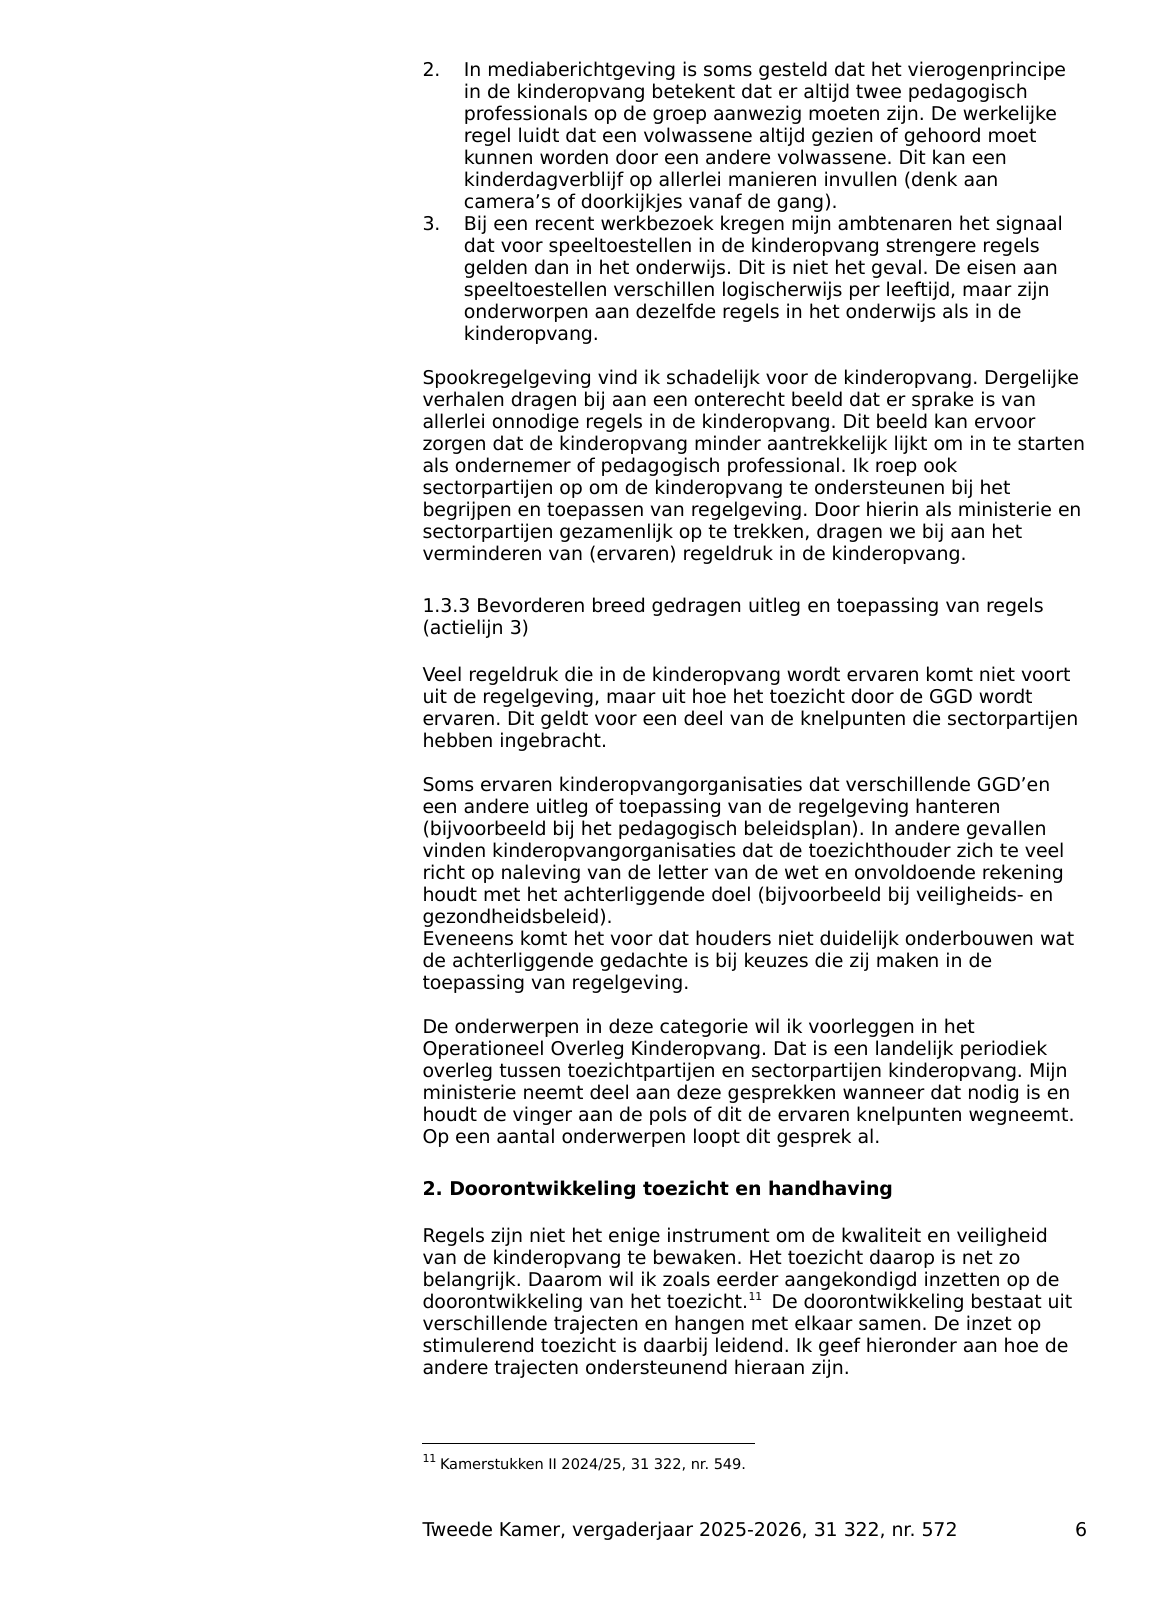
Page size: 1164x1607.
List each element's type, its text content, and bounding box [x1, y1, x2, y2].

text Regels zijn niet het enige instrument om de kwaliteit en veiligheid van de kinderopvang te bewaken. Het toezicht daarop is net zo belangrijk. Daarom wil ik zoals eerder aangekondigd inzetten op de doorontwikkeling van het toezicht. De doorontwikkeling bestaat uit verschillende trajecten en hangen met elkaar samen. De inzet op stimulerend toezicht is daarbij leidend. Ik geef hieronder aan hoe de andere trajecten ondersteunend hieraan zijn. [422, 1225, 1087, 1378]
subtitle 1.3.3 Bevorderen breed gedragen uitleg en toepassing van regels (actielijn 3) [422, 595, 1087, 639]
text Veel regeldruk die in de kinderopvang wordt ervaren komt niet voort uit de regelgeving, maar uit hoe het toezicht door de GGD wordt ervaren. Dit geldt voor een deel van de knelpunten die sectorpartijen hebben ingebracht. [422, 664, 1087, 752]
text 3. Bij een recent werkbezoek kregen mijn ambtenaren het signaal dat voor speeltoestellen in de kinderopvang strengere regels gelden dan in het onderwijs. Dit is niet het geval. De eisen aan speeltoestellen verschillen logischerwijs per leeftijd, maar zijn onderworpen aan dezelfde regels in het onderwijs als in de kinderopvang. [422, 213, 1087, 345]
text Kamerstukken II 2024/25, 31 322, nr. 549. [422, 1452, 1087, 1474]
text Soms ervaren kinderopvangorganisaties dat verschillende GGD’en een andere uitleg of toepassing van de regelgeving hanteren (bijvoorbeeld bij het pedagogisch beleidsplan). In andere gevallen vinden kinderopvangorganisaties dat de toezichthouder zich te veel richt op naleving van de letter van de wet en onvoldoende rekening houdt met het achterliggende doel (bijvoorbeeld bij veiligheids- en gezondheidsbeleid). [422, 774, 1087, 928]
text Spookregelgeving vind ik schadelijk voor de kinderopvang. Dergelijke verhalen dragen bij aan een onterecht beeld dat er sprake is van allerlei onnodige regels in de kinderopvang. Dit beeld kan ervoor zorgen dat de kinderopvang minder aantrekkelijk lijkt om in te starten als ondernemer of pedagogisch professional. Ik roep ook sectorpartijen op om de kinderopvang te ondersteunen bij het begrijpen en toepassen van regelgeving. Door hierin als ministerie en sectorpartijen gezamenlijk op te trekken, dragen we bij aan het verminderen van (ervaren) regeldruk in de kinderopvang. [422, 367, 1087, 565]
text 2. In mediaberichtgeving is soms gesteld dat het vierogenprincipe in de kinderopvang betekent dat er altijd twee pedagogisch professionals op de groep aanwezig moeten zijn. De werkelijke regel luidt dat een volwassene altijd gezien of gehoord moet kunnen worden door een andere volwassene. Dit kan een kinderdagverblijf op allerlei manieren invullen (denk aan camera’s of doorkijkjes vanaf de gang). [422, 59, 1087, 213]
text De onderwerpen in deze categorie wil ik voorleggen in het Operationeel Overleg Kinderopvang. Dat is een landelijk periodiek overleg tussen toezichtpartijen en sectorpartijen kinderopvang. Mijn ministerie neemt deel aan deze gesprekken wanneer dat nodig is en houdt de vinger aan de pols of dit de ervaren knelpunten wegneemt. Op een aantal onderwerpen loopt dit gesprek al. [422, 1016, 1087, 1148]
text Eveneens komt het voor dat houders niet duidelijk onderbouwen wat de achterliggende gedachte is bij keuzes die zij maken in de toepassing van regelgeving. [422, 928, 1087, 994]
subtitle 2. Doorontwikkeling toezicht en handhaving [422, 1178, 1087, 1200]
